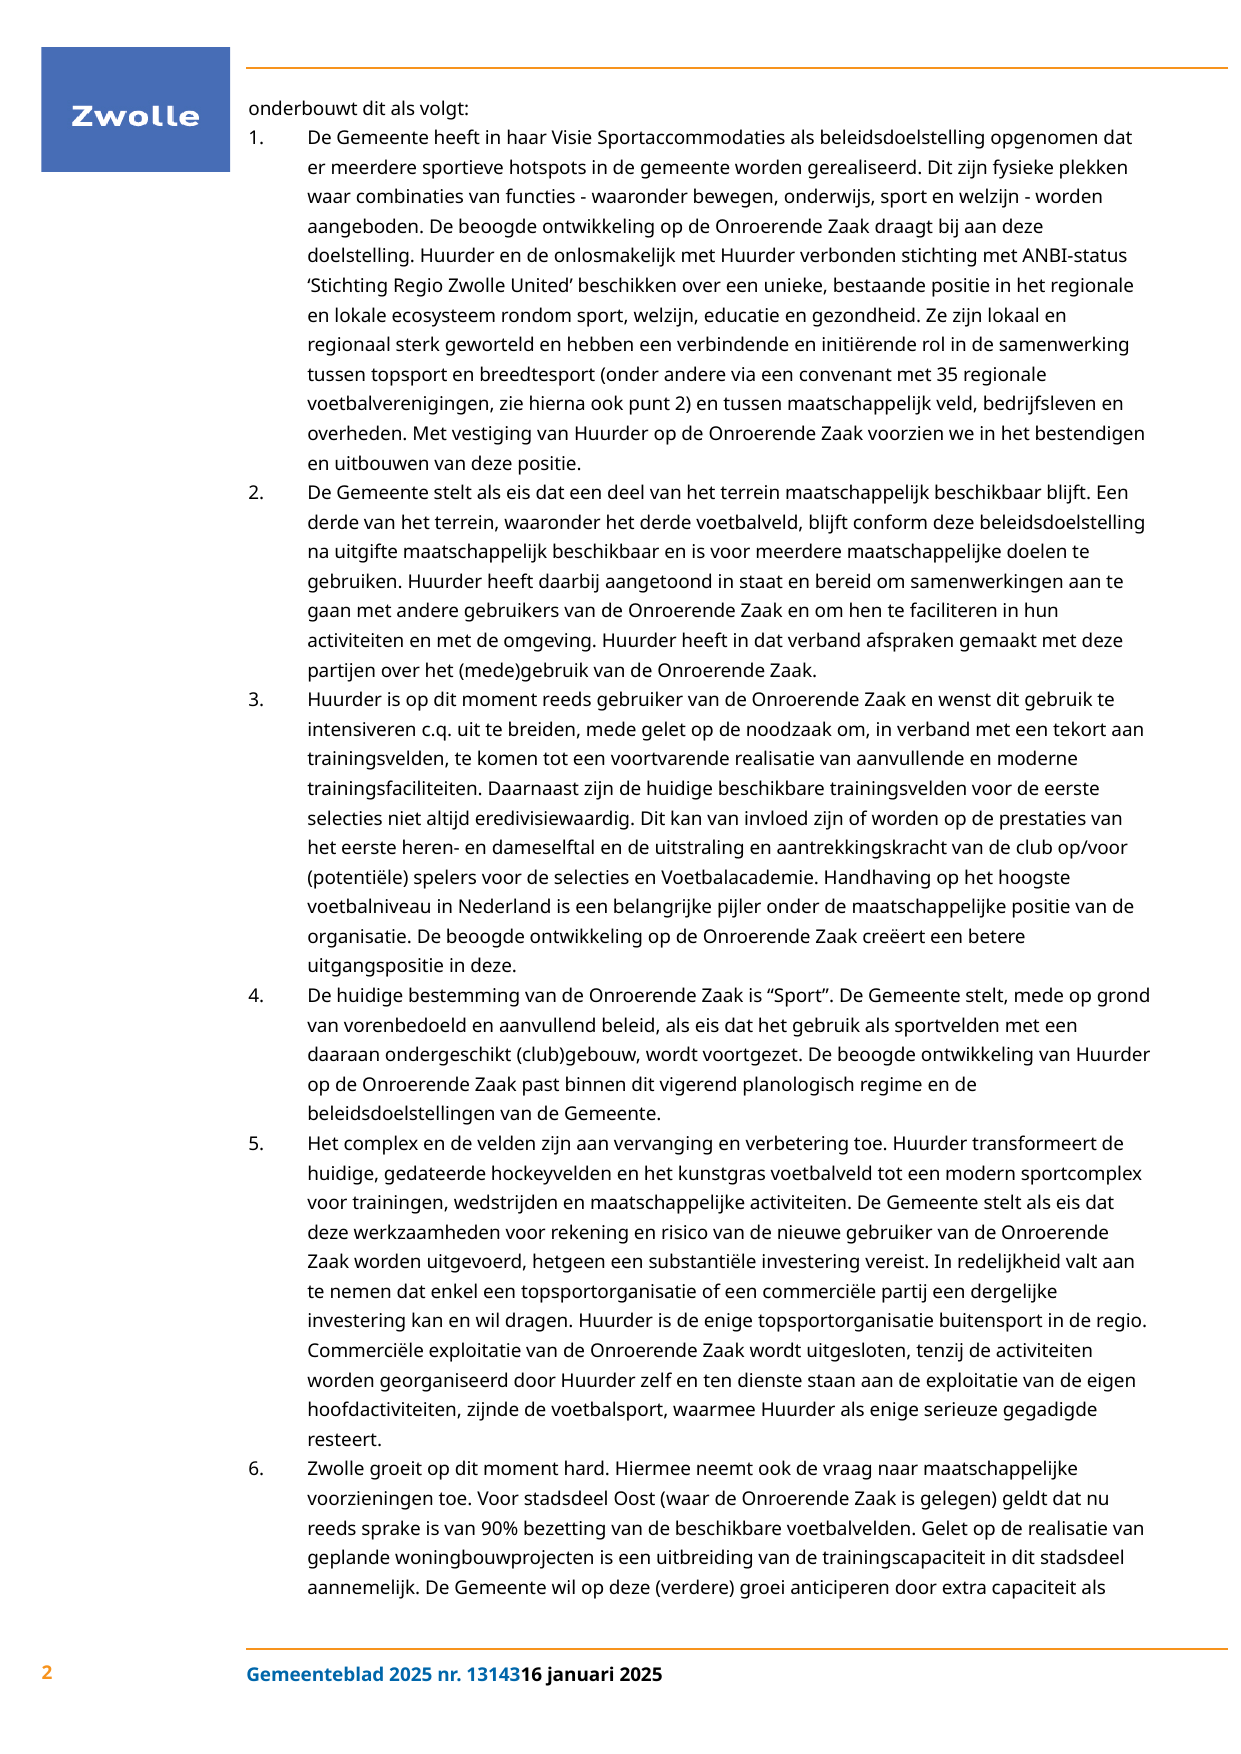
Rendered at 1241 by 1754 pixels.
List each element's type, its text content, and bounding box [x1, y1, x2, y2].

list Huurder is op dit moment reeds gebruiker van de Onroerende Zaak en wenst dit gebruik te intensiveren c.q. uit te breiden, mede gelet op de noodzaak om, in verband met een tekort aan trainingsvelden, te komen tot een voortvarende realisatie van aanvullende en moderne trainingsfaciliteiten. Daarnaast zijn de huidige beschikbare trainingsvelden voor de eerste selecties niet altijd eredivisiewaardig. Dit kan van invloed zijn of worden op de prestaties van het eerste heren- en dameselftal en de uitstraling en aantrekkingskracht van de club op/voor (potentiële) spelers voor de selecties en Voetbalacademie. Handhaving op het hoogste voetbalniveau in Nederland is een belangrijke pijler onder de maatschappelijke positie van de organisatie. De beoogde ontwikkeling op de Onroerende Zaak creëert een betere uitgangspositie in deze. [248, 686, 1152, 978]
list De Gemeente heeft in haar Visie Sportaccommodaties als beleidsdoelstelling opgenomen dat er meerdere sportieve hotspots in de gemeente worden gerealiseerd. Dit zijn fysieke plekken waar combinaties van functies - waaronder bewegen, onderwijs, sport en welzijn - worden aangeboden. De beoogde ontwikkeling op de Onroerende Zaak draagt bij aan deze doelstelling. Huurder en de onlosmakelijk met Huurder verbonden stichting met ANBI-status ‘Stichting Regio Zwolle United’ beschikken over een unieke, bestaande positie in het regionale en lokale ecosysteem rondom sport, welzijn, educatie en gezondheid. Ze zijn lokaal en regionaal sterk geworteld en hebben een verbindende en initiërende rol in de samenwerking tussen topsport en breedtesport (onder andere via een convenant met 35 regionale voetbalverenigingen, zie hierna ook punt 2) en tussen maatschappelijk veld, bedrijfsleven en overheden. Met vestiging van Huurder op de Onroerende Zaak voorzien we in het bestendigen en uitbouwen van deze positie. [248, 124, 1152, 476]
list De Gemeente stelt als eis dat een deel van het terrein maatschappelijk beschikbaar blijft. Een derde van het terrein, waaronder het derde voetbalveld, blijft conform deze beleidsdoelstelling na uitgifte maatschappelijk beschikbaar en is voor meerdere maatschappelijke doelen te gebruiken. Huurder heeft daarbij aangetoond in staat en bereid om samenwerkingen aan te gaan met andere gebruikers van de Onroerende Zaak en om hen te faciliteren in hun activiteiten en met de omgeving. Huurder heeft in dat verband afspraken gemaakt met deze partijen over het (mede)gebruik van de Onroerende Zaak. [248, 479, 1152, 683]
picture [41, 47, 231, 172]
list Zwolle groeit op dit moment hard. Hiermee neemt ook de vraag naar maatschappelijke voorzieningen toe. Voor stadsdeel Oost (waar de Onroerende Zaak is gelegen) geldt dat nu reeds sprake is van 90% bezetting van de beschikbare voetbalvelden. Gelet op de realisatie van geplande woningbouwprojecten is een uitbreiding van de trainingscapaciteit in dit stadsdeel aannemelijk. De Gemeente wil op deze (verdere) groei anticiperen door extra capaciteit als [248, 1456, 1152, 1600]
list Het complex en de velden zijn aan vervanging en verbetering toe. Huurder transformeert de huidige, gedateerde hockeyvelden en het kunstgras voetbalveld tot een modern sportcomplex voor trainingen, wedstrijden en maatschappelijke activiteiten. De Gemeente stelt als eis dat deze werkzaamheden voor rekening en risico van de nieuwe gebruiker van de Onroerende Zaak worden uitgevoerd, hetgeen een substantiële investering vereist. In redelijkheid valt aan te nemen dat enkel een topsportorganisatie of een commerciële partij een dergelijke investering kan en wil dragen. Huurder is de enige topsportorganisatie buitensport in de regio. Commerciële exploitatie van de Onroerende Zaak wordt uitgesloten, tenzij de activiteiten worden georganiseerd door Huurder zelf en ten dienste staan aan de exploitatie van de eigen hoofdactiviteiten, zijnde de voetbalsport, waarmee Huurder als enige serieuze gegadigde resteert. [248, 1130, 1152, 1452]
text onderbouwt dit als volgt: [248, 95, 1152, 121]
list De huidige bestemming van de Onroerende Zaak is “Sport”. De Gemeente stelt, mede op grond van vorenbedoeld en aanvullend beleid, als eis dat het gebruik als sportvelden met een daaraan ondergeschikt (club)gebouw, wordt voortgezet. De beoogde ontwikkeling van Huurder op de Onroerende Zaak past binnen dit vigerend planologisch regime en de beleidsdoelstellingen van de Gemeente. [248, 982, 1152, 1126]
